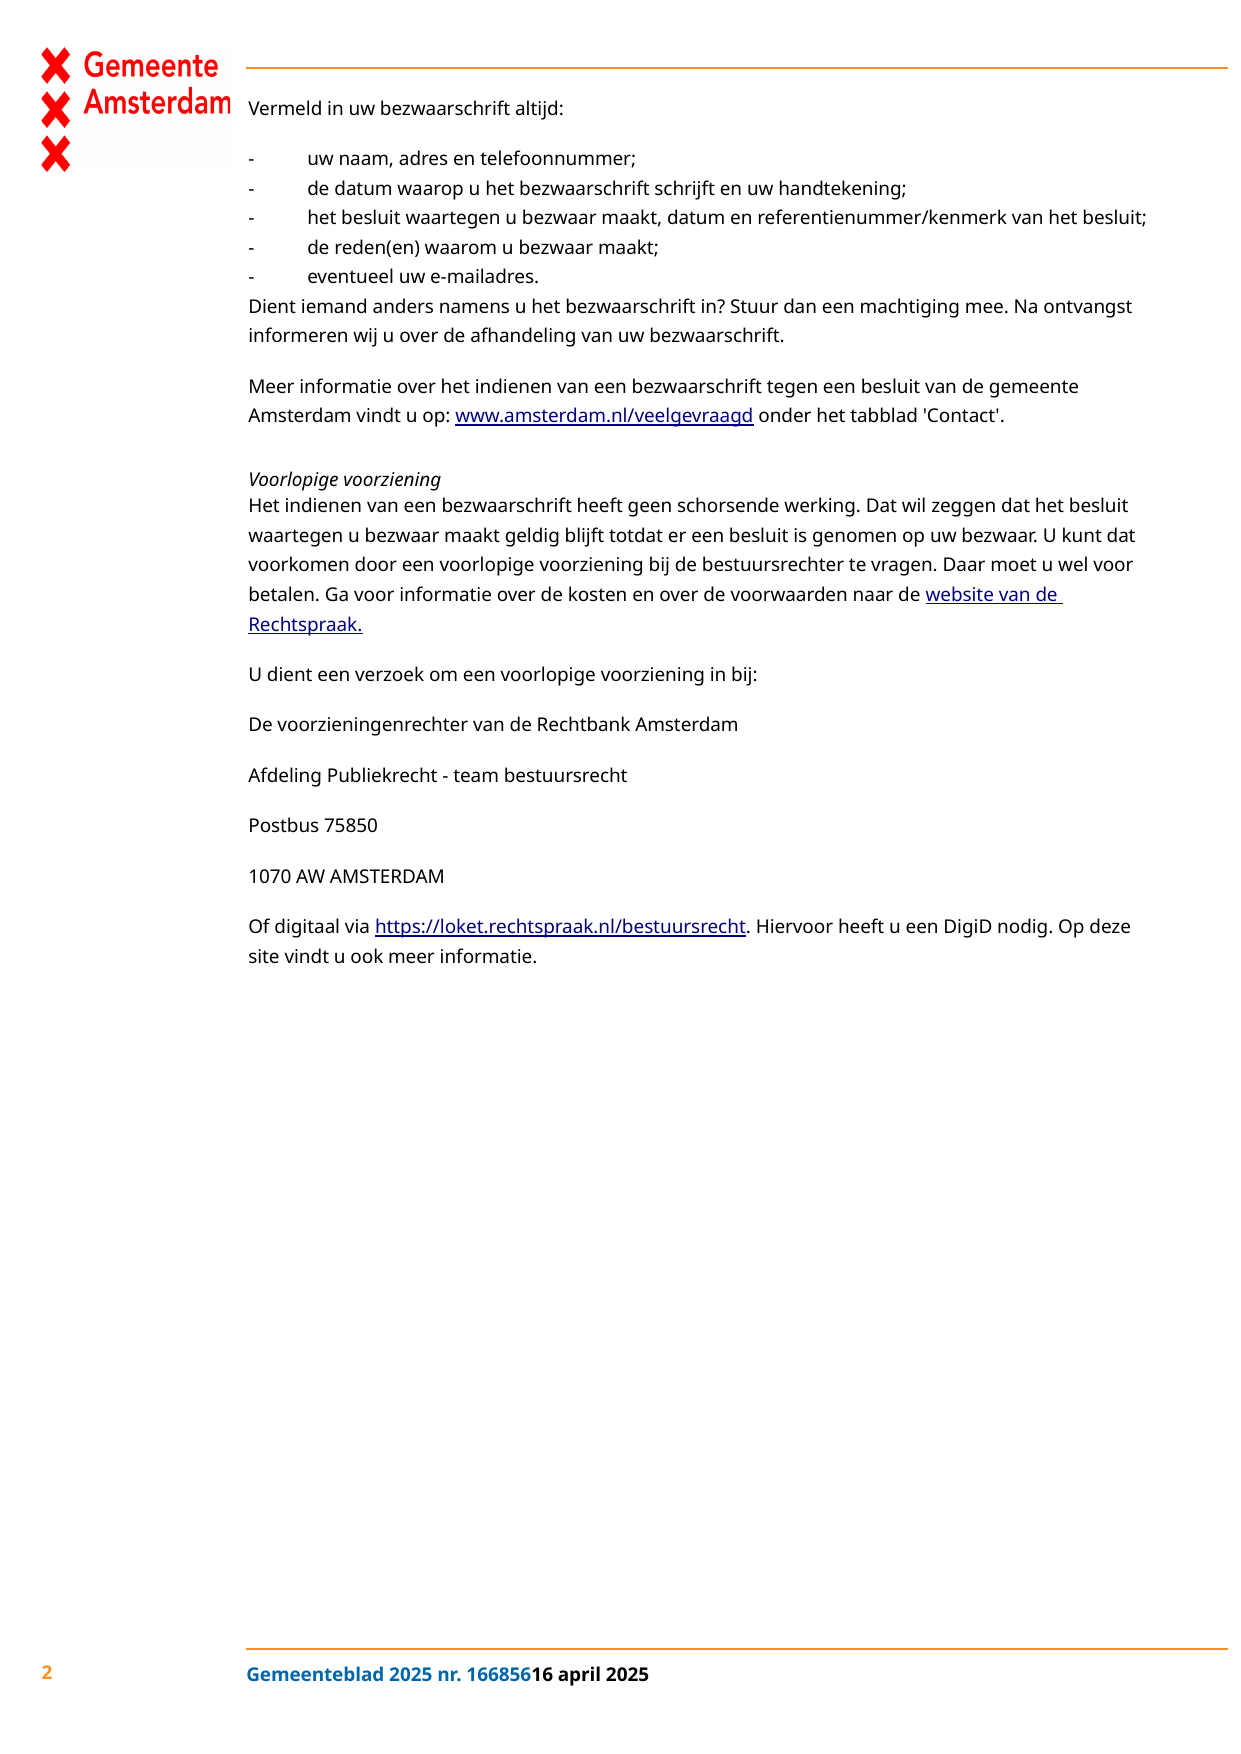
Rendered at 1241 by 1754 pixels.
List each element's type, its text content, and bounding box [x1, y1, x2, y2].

picture [41, 47, 231, 172]
text Voorlopige voorziening [248, 467, 1152, 492]
list de datum waarop u het bezwaarschrift schrijft en uw handtekening; [248, 175, 1152, 201]
text Of digitaal via https://loket.rechtspraak.nl/bestuursrecht. Hiervoor heeft u een DigiD nodig. Op deze site vindt u ook meer informatie. [248, 913, 1152, 968]
text Dient iemand anders namens u het bezwaarschrift in? Stuur dan een machtiging mee. Na ontvangst informeren wij u over de afhandeling van uw bezwaarschrift. [248, 293, 1152, 348]
list de reden(en) waarom u bezwaar maakt; [248, 234, 1152, 260]
text Vermeld in uw bezwaarschrift altijd: [248, 95, 1152, 121]
text Afdeling Publiekrecht - team bestuursrecht [248, 762, 1152, 788]
text U dient een verzoek om een voorlopige voorziening in bij: [248, 661, 1152, 687]
text De voorzieningenrechter van de Rechtbank Amsterdam [248, 712, 1152, 737]
text Het indienen van een bezwaarschrift heeft geen schorsende werking. Dat wil zeggen dat het besluit waartegen u bezwaar maakt geldig blijft totdat er een besluit is genomen op uw bezwaar. U kunt dat voorkomen door een voorlopige voorziening bij de bestuursrechter te vragen. Daar moet u wel voor betalen. Ga voor informatie over de kosten en over de voorwaarden naar de website van de Rechtspraak. [248, 492, 1152, 636]
list het besluit waartegen u bezwaar maakt, datum en referentienummer/kenmerk van het besluit; [248, 204, 1152, 230]
list eventueel uw e-mailadres. [248, 263, 1152, 289]
text 1070 AW AMSTERDAM [248, 863, 1152, 888]
list uw naam, adres en telefoonnummer; [248, 145, 1152, 171]
text Meer informatie over het indienen van een bezwaarschrift tegen een besluit van de gemeente Amsterdam vindt u op: www.amsterdam.nl/veelgevraagd onder het tabblad 'Contact'. [248, 373, 1152, 428]
text Postbus 75850 [248, 812, 1152, 838]
